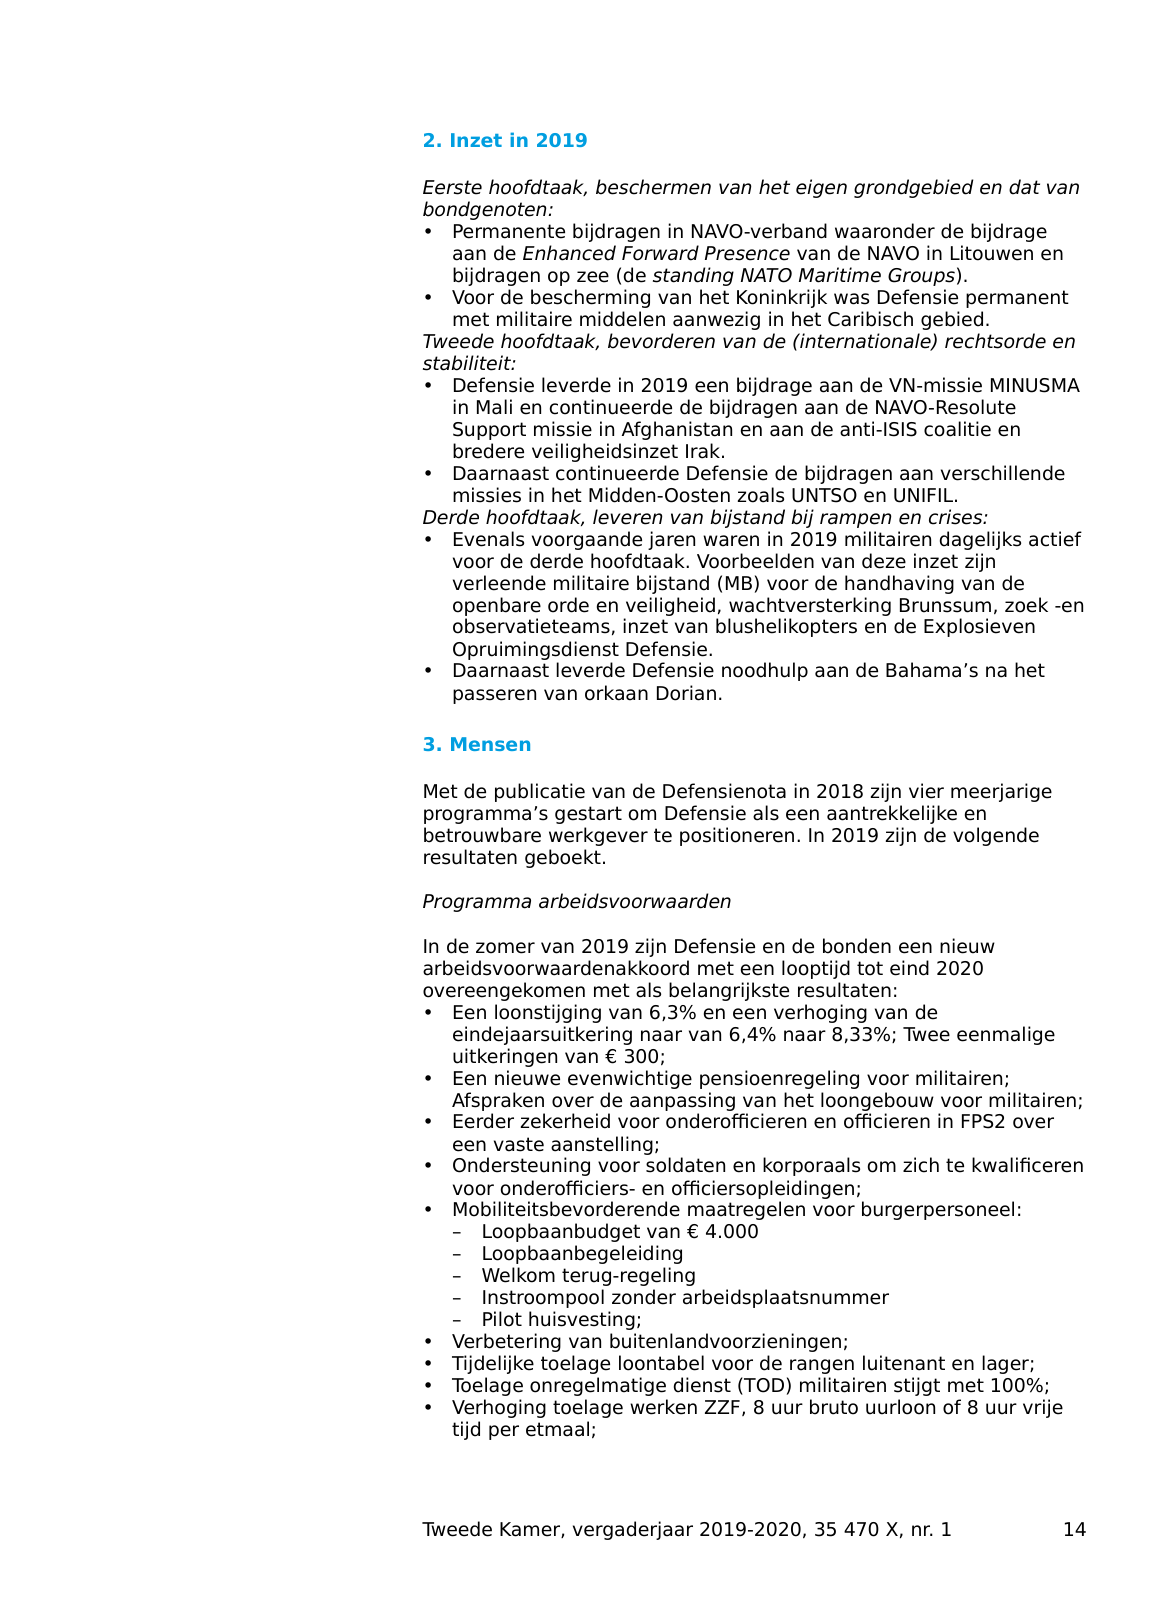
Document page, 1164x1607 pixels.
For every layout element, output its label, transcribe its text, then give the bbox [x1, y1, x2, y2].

subtitle 3. Mensen [422, 734, 1087, 756]
text – Instroompool zonder arbeidsplaatsnummer [452, 1287, 1087, 1309]
text – Pilot huisvesting; [452, 1309, 1087, 1331]
text In de zomer van 2019 zijn Defensie en de bonden een nieuw arbeidsvoorwaardenakkoord met een looptijd tot eind 2020 overeengekomen met als belangrijkste resultaten: [422, 936, 1087, 1002]
text • Eerder zekerheid voor onderofficieren en officieren in FPS2 over een vaste aanstelling; [422, 1111, 1087, 1155]
text • Mobiliteitsbevorderende maatregelen voor burgerpersoneel: [422, 1199, 1087, 1221]
text • Daarnaast continueerde Defensie de bijdragen aan verschillende missies in het Midden-Oosten zoals UNTSO en UNIFIL. [422, 463, 1087, 507]
text – Loopbaanbudget van € 4.000 [452, 1221, 1087, 1243]
text • Verbetering van buitenlandvoorzieningen; [422, 1331, 1087, 1353]
text • Toelage onregelmatige dienst (TOD) militairen stijgt met 100%; [422, 1375, 1087, 1397]
text – Loopbaanbegeleiding [452, 1243, 1087, 1265]
text – Welkom terug-regeling [452, 1265, 1087, 1287]
text Eerste hoofdtaak, beschermen van het eigen grondgebied en dat van bondgenoten: [422, 177, 1087, 221]
text • Defensie leverde in 2019 een bijdrage aan de VN-missie MINUSMA in Mali en continueerde de bijdragen aan de NAVO-Resolute Support missie in Afghanistan en aan de anti-ISIS coalitie en bredere veiligheidsinzet Irak. [422, 375, 1087, 463]
text Met de publicatie van de Defensienota in 2018 zijn vier meerjarige programma’s gestart om Defensie als een aantrekkelijke en betrouwbare werkgever te positioneren. In 2019 zijn de volgende resultaten geboekt. [422, 781, 1087, 869]
text • Een nieuwe evenwichtige pensioenregeling voor militairen; Afspraken over de aanpassing van het loongebouw voor militairen; [422, 1067, 1087, 1111]
text Tweede hoofdtaak, bevorderen van de (internationale) rechtsorde en stabiliteit: [422, 331, 1087, 375]
text • Permanente bijdragen in NAVO-verband waaronder de bijdrage aan de Enhanced Forward Presence van de NAVO in Litouwen en bijdragen op zee (de standing NATO Maritime Groups). [422, 221, 1087, 287]
text • Een loonstijging van 6,3% en een verhoging van de eindejaarsuitkering naar van 6,4% naar 8,33%; Twee eenmalige uitkeringen van € 300; [422, 1002, 1087, 1067]
text Derde hoofdtaak, leveren van bijstand bij rampen en crises: [422, 507, 1087, 528]
text • Tijdelijke toelage loontabel voor de rangen luitenant en lager; [422, 1353, 1087, 1375]
subtitle Programma arbeidsvoorwaarden [422, 891, 1087, 913]
text • Verhoging toelage werken ZZF, 8 uur bruto uurloon of 8 uur vrije tijd per etmaal; [422, 1397, 1087, 1441]
text • Daarnaast leverde Defensie noodhulp aan de Bahama’s na het passeren van orkaan Dorian. [422, 660, 1087, 704]
text • Ondersteuning voor soldaten en korporaals om zich te kwalificeren voor onderofficiers- en officiersopleidingen; [422, 1155, 1087, 1199]
subtitle 2. Inzet in 2019 [422, 130, 1087, 152]
text • Evenals voorgaande jaren waren in 2019 militairen dagelijks actief voor de derde hoofdtaak. Voorbeelden van deze inzet zijn verleende militaire bijstand (MB) voor de handhaving van de openbare orde en veiligheid, wachtversterking Brunssum, zoek -en observatieteams, inzet van blushelikopters en de Explosieven Opruimingsdienst Defensie. [422, 528, 1087, 660]
text • Voor de bescherming van het Koninkrijk was Defensie permanent met militaire middelen aanwezig in het Caribisch gebied. [422, 287, 1087, 331]
